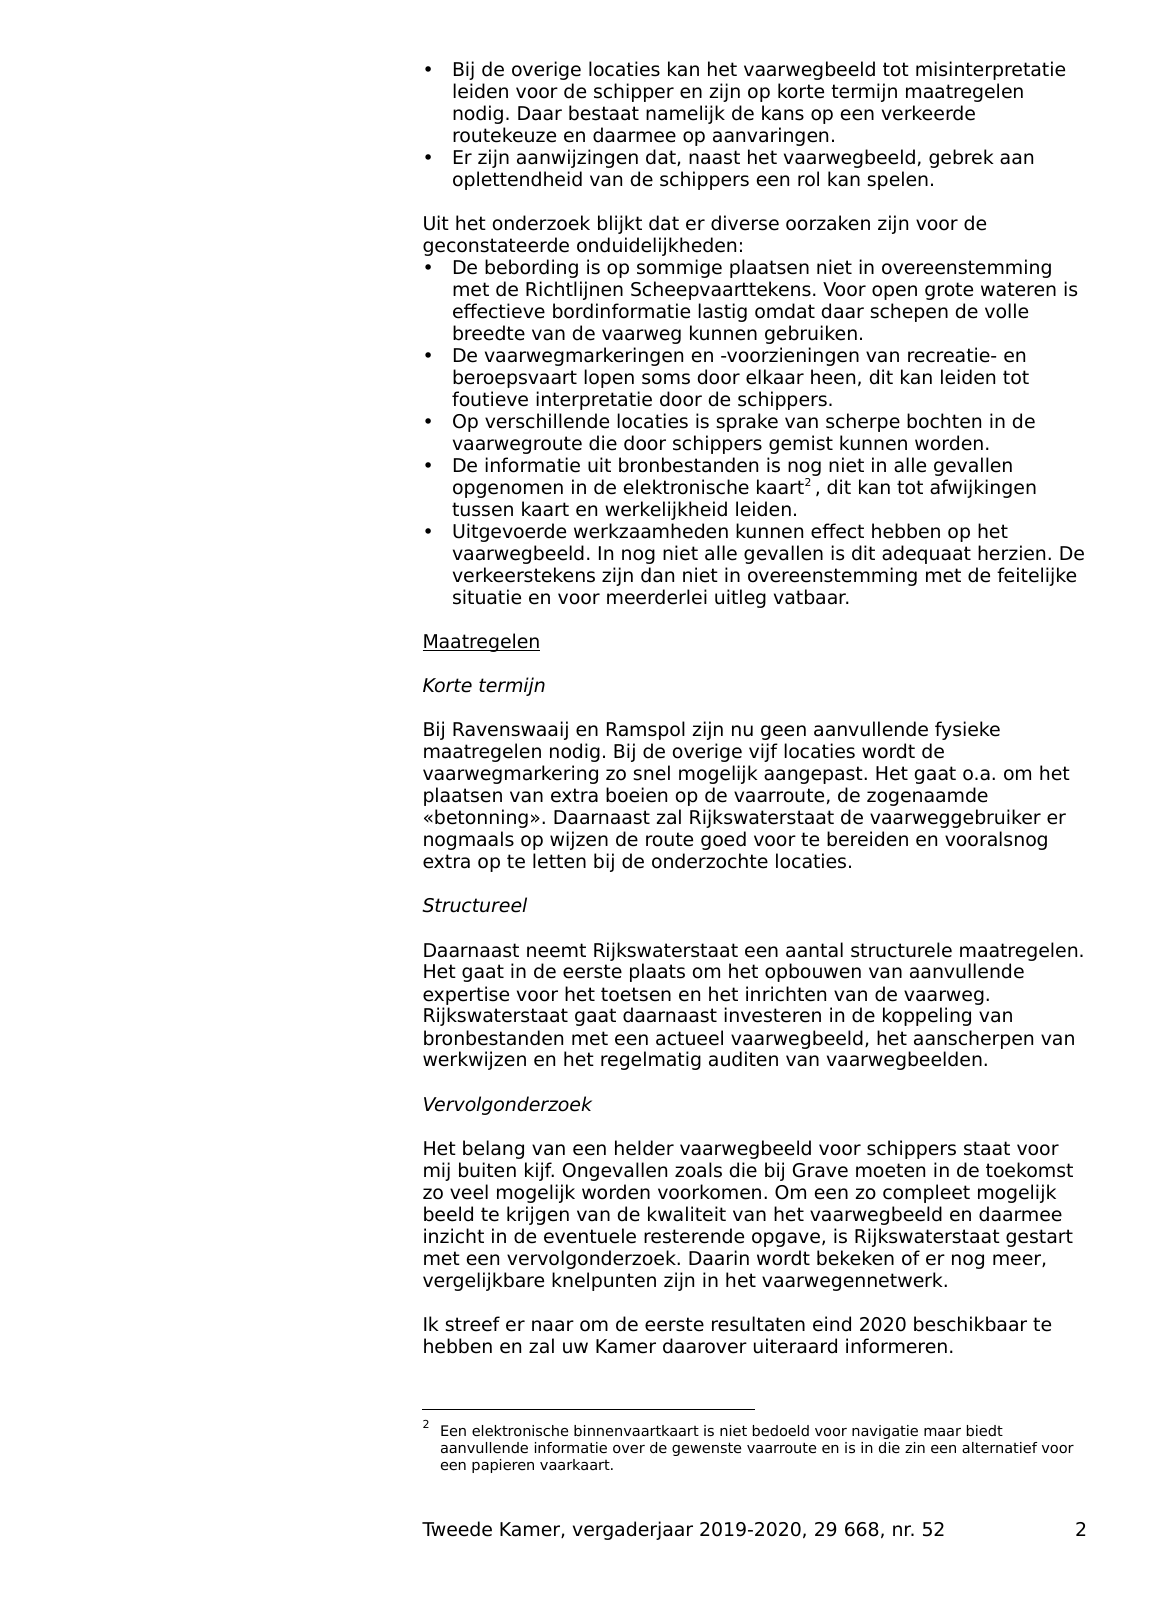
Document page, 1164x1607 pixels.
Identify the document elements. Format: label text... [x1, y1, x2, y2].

text • De informatie uit bronbestanden is nog niet in alle gevallen opgenomen in de elektronische kaart, dit kan tot afwijkingen tussen kaart en werkelijkheid leiden. [422, 455, 1087, 521]
text Een elektronische binnenvaartkaart is niet bedoeld voor navigatie maar biedt aanvullende informatie over de gewenste vaarroute en is in die zin een alternatief voor een papieren vaarkaart. [422, 1418, 1087, 1474]
subtitle Vervolgonderzoek [422, 1093, 1087, 1116]
text • Bij de overige locaties kan het vaarwegbeeld tot misinterpretatie leiden voor de schipper en zijn op korte termijn maatregelen nodig. Daar bestaat namelijk de kans op een verkeerde routekeuze en daarmee op aanvaringen. [422, 59, 1087, 147]
subtitle Structureel [422, 895, 1087, 917]
text Bij Ravenswaaij en Ramspol zijn nu geen aanvullende fysieke maatregelen nodig. Bij de overige vijf locaties wordt de vaarwegmarkering zo snel mogelijk aangepast. Het gaat o.a. om het plaatsen van extra boeien op de vaarroute, de zogenaamde «betonning». Daarnaast zal Rijkswaterstaat de vaarweggebruiker er nogmaals op wijzen de route goed voor te bereiden en vooralsnog extra op te letten bij de onderzochte locaties. [422, 719, 1087, 873]
subtitle Korte termijn [422, 675, 1087, 697]
text • Op verschillende locaties is sprake van scherpe bochten in de vaarwegroute die door schippers gemist kunnen worden. [422, 411, 1087, 455]
text Uit het onderzoek blijkt dat er diverse oorzaken zijn voor de geconstateerde onduidelijkheden: [422, 213, 1087, 257]
text • De bebording is op sommige plaatsen niet in overeenstemming met de Richtlijnen Scheepvaarttekens. Voor open grote wateren is effectieve bordinformatie lastig omdat daar schepen de volle breedte van de vaarweg kunnen gebruiken. [422, 257, 1087, 345]
subtitle Maatregelen [422, 631, 1087, 653]
text Daarnaast neemt Rijkswaterstaat een aantal structurele maatregelen. Het gaat in de eerste plaats om het opbouwen van aanvullende expertise voor het toetsen en het inrichten van de vaarweg. Rijkswaterstaat gaat daarnaast investeren in de koppeling van bronbestanden met een actueel vaarwegbeeld, het aanscherpen van werkwijzen en het regelmatig auditen van vaarwegbeelden. [422, 939, 1087, 1071]
text • De vaarwegmarkeringen en -voorzieningen van recreatie- en beroepsvaart lopen soms door elkaar heen, dit kan leiden tot foutieve interpretatie door de schippers. [422, 345, 1087, 411]
text • Er zijn aanwijzingen dat, naast het vaarwegbeeld, gebrek aan oplettendheid van de schippers een rol kan spelen. [422, 147, 1087, 191]
text Het belang van een helder vaarwegbeeld voor schippers staat voor mij buiten kijf. Ongevallen zoals die bij Grave moeten in de toekomst zo veel mogelijk worden voorkomen. Om een zo compleet mogelijk beeld te krijgen van de kwaliteit van het vaarwegbeeld en daarmee inzicht in de eventuele resterende opgave, is Rijkswaterstaat gestart met een vervolgonderzoek. Daarin wordt bekeken of er nog meer, vergelijkbare knelpunten zijn in het vaarwegennetwerk. [422, 1138, 1087, 1292]
text Ik streef er naar om de eerste resultaten eind 2020 beschikbaar te hebben en zal uw Kamer daarover uiteraard informeren. [422, 1314, 1087, 1358]
text • Uitgevoerde werkzaamheden kunnen effect hebben op het vaarwegbeeld. In nog niet alle gevallen is dit adequaat herzien. De verkeerstekens zijn dan niet in overeenstemming met de feitelijke situatie en voor meerderlei uitleg vatbaar. [422, 521, 1087, 609]
